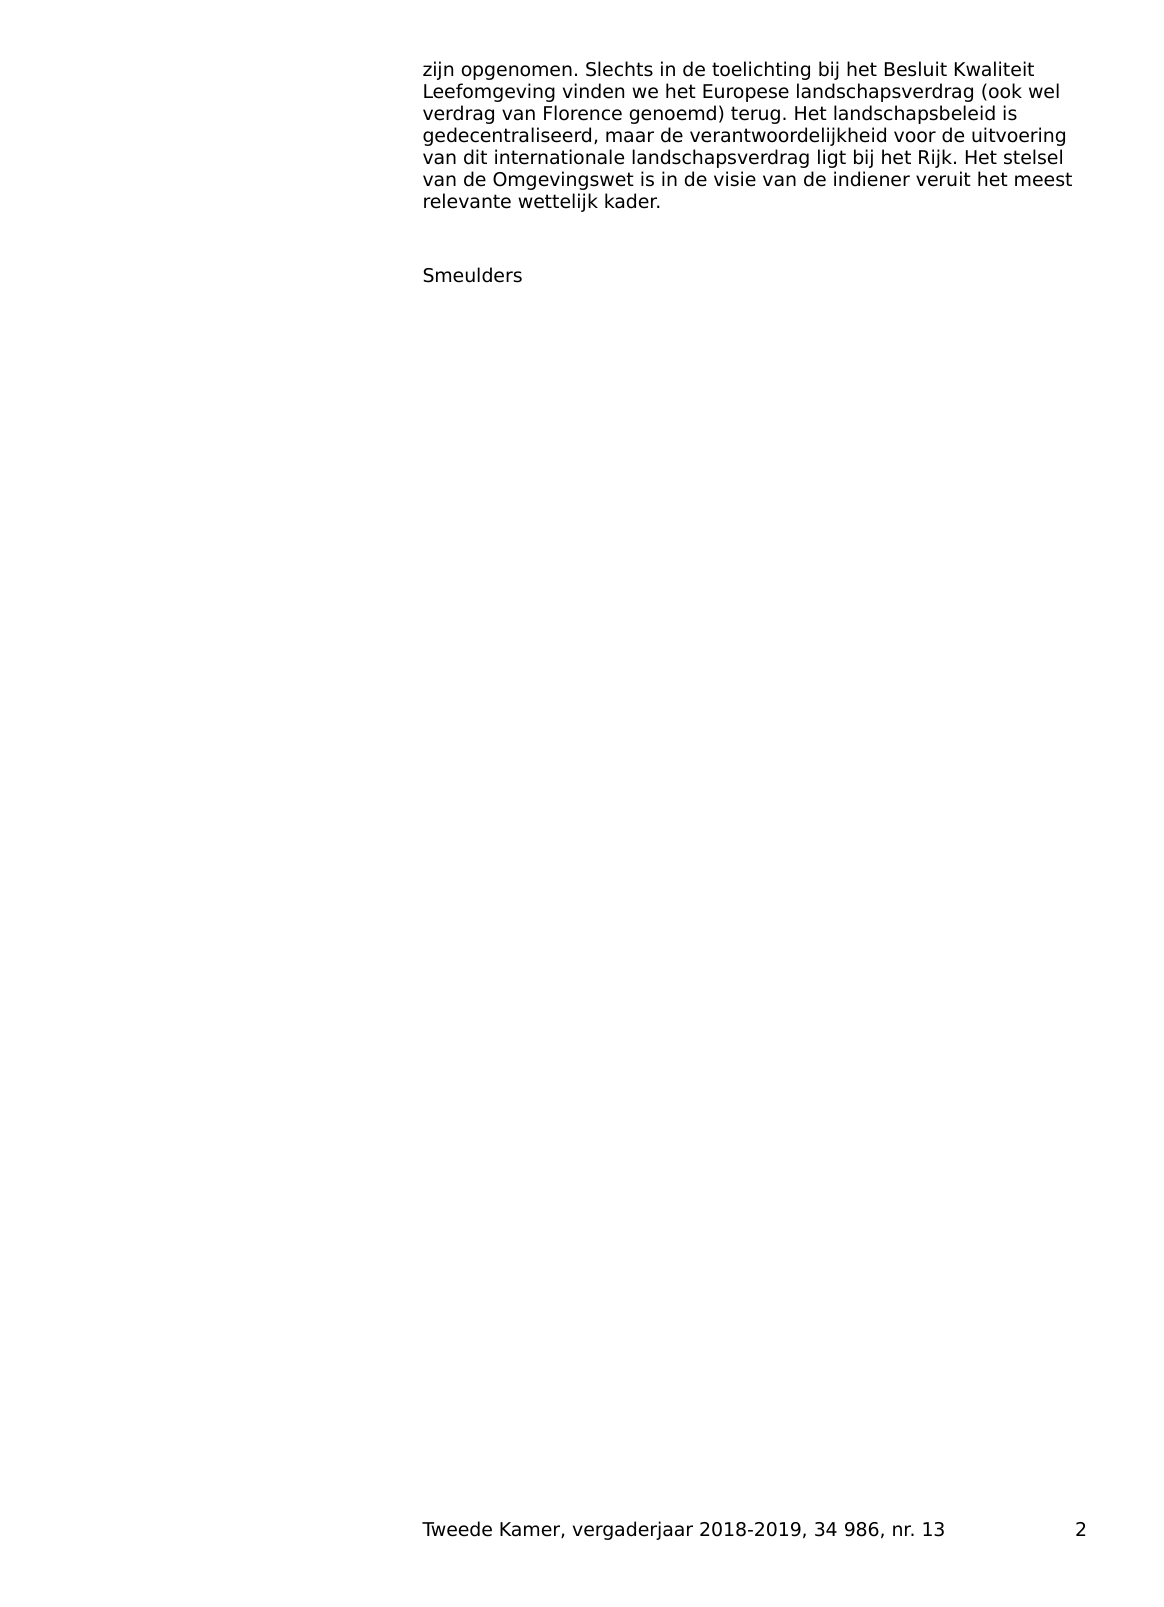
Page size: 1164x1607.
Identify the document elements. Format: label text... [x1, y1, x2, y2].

text Smeulders [422, 243, 1087, 287]
text zijn opgenomen. Slechts in de toelichting bij het Besluit Kwaliteit Leefomgeving vinden we het Europese landschapsverdrag (ook wel verdrag van Florence genoemd) terug. Het landschapsbeleid is gedecentraliseerd, maar de verantwoordelijkheid voor de uitvoering van dit internationale landschapsverdrag ligt bij het Rijk. Het stelsel van de Omgevingswet is in de visie van de indiener veruit het meest relevante wettelijk kader. [422, 59, 1087, 213]
